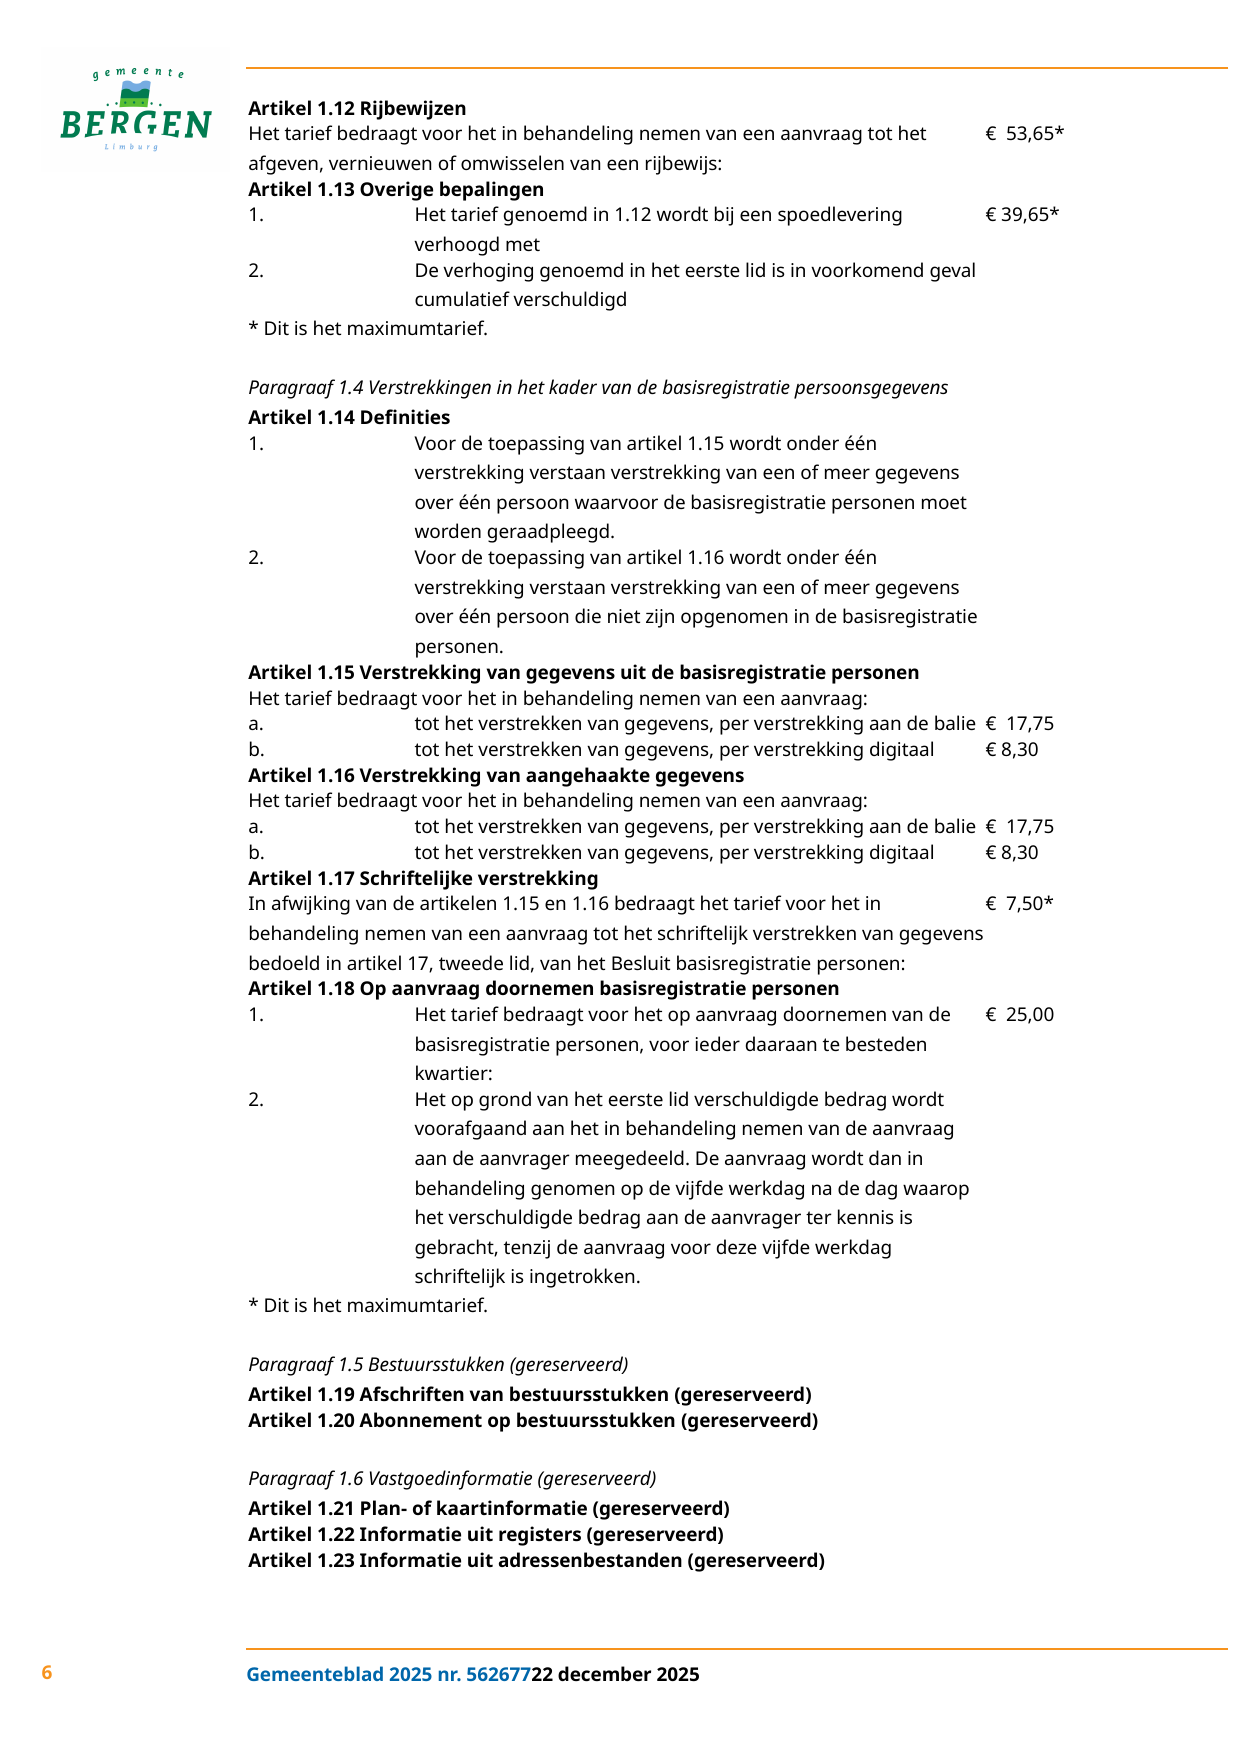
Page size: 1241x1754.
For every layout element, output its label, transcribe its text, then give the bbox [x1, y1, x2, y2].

table_cell [985, 659, 1152, 685]
table_cell 2. [248, 545, 414, 659]
table_cell [985, 975, 1152, 1001]
table_cell tot het verstrekken van gegevens, per verstrekking aan de balie [414, 813, 985, 839]
table_cell a. [248, 710, 414, 736]
table_cell € 39,65* [985, 202, 1152, 257]
table_cell [954, 1521, 1152, 1547]
table_header Artikel 1.21 Plan- of kaartinformatie (gereserveerd) [248, 1495, 954, 1521]
table_header [954, 1381, 1152, 1407]
table_cell tot het verstrekken van gegevens, per verstrekking aan de balie [414, 710, 985, 736]
table_cell Voor de toepassing van artikel 1.16 wordt onder één verstrekking verstaan verstrekking van een of meer gegevens over één persoon die niet zijn opgenomen in de basisregistratie personen. [414, 545, 985, 659]
text Paragraaf 1.5 Bestuursstukken (gereserveerd) [248, 1352, 1152, 1377]
picture [41, 47, 231, 172]
table_cell 1. [248, 430, 414, 544]
table_cell [985, 1086, 1152, 1289]
table_cell 1. [248, 1001, 414, 1086]
table_header Artikel 1.19 Afschriften van bestuursstukken (gereserveerd) [248, 1381, 954, 1407]
table_header [985, 404, 1152, 430]
table_cell Artikel 1.22 Informatie uit registers (gereserveerd) [248, 1521, 954, 1547]
table_cell Het op grond van het eerste lid verschuldigde bedrag wordt voorafgaand aan het in behandeling nemen van de aanvraag aan de aanvrager meegedeeld. De aanvraag wordt dan in behandeling genomen op de vijfde werkdag na de dag waarop het verschuldigde bedrag aan de aanvrager ter kennis is gebracht, tenzij de aanvraag voor deze vijfde werkdag schriftelijk is ingetrokken. [414, 1086, 985, 1289]
table_header [954, 1495, 1152, 1521]
table_header Artikel 1.14 Definities [248, 404, 985, 430]
table_cell Het tarief bedraagt voor het in behandeling nemen van een aanvraag: [248, 788, 985, 813]
table_cell [985, 257, 1152, 312]
table_cell [985, 545, 1152, 659]
table_cell Het tarief bedraagt voor het op aanvraag doornemen van de basisregistratie personen, voor ieder daaraan te besteden kwartier: [414, 1001, 985, 1086]
table_cell € 25,00 [985, 1001, 1152, 1086]
table_header Artikel 1.12 Rijbewijzen [248, 95, 985, 121]
table_cell In afwijking van de artikelen 1.15 en 1.16 bedraagt het tarief voor het in behandeling nemen van een aanvraag tot het schriftelijk verstrekken van gegevens bedoeld in artikel 17, tweede lid, van het Besluit basisregistratie personen: [248, 891, 985, 975]
table_header [985, 95, 1152, 121]
text Paragraaf 1.6 Vastgoedinformatie (gereserveerd) [248, 1466, 1152, 1491]
table_cell Artikel 1.13 Overige bepalingen [248, 176, 985, 202]
table_cell [985, 430, 1152, 544]
table_cell Artikel 1.16 Verstrekking van aangehaakte gegevens [248, 762, 985, 788]
table_cell € 7,50* [985, 891, 1152, 975]
table_cell [985, 762, 1152, 788]
table_cell [985, 685, 1152, 710]
table_cell Artikel 1.20 Abonnement op bestuursstukken (gereserveerd) [248, 1407, 954, 1433]
table_cell 2. [248, 1086, 414, 1289]
text * Dit is het maximumtarief. [248, 315, 1152, 341]
table_cell € 8,30 [985, 736, 1152, 762]
table_cell Artikel 1.23 Informatie uit adressenbestanden (gereserveerd) [248, 1547, 954, 1572]
table_cell [985, 176, 1152, 202]
table_cell Het tarief bedraagt voor het in behandeling nemen van een aanvraag tot het afgeven, vernieuwen of omwisselen van een rijbewijs: [248, 121, 985, 176]
table_cell b. [248, 736, 414, 762]
table_cell Artikel 1.18 Op aanvraag doornemen basisregistratie personen [248, 975, 985, 1001]
text Paragraaf 1.4 Verstrekkingen in het kader van de basisregistratie persoonsgegevens [248, 374, 1152, 400]
table_cell Het tarief bedraagt voor het in behandeling nemen van een aanvraag: [248, 685, 985, 710]
table_cell [954, 1547, 1152, 1572]
table_cell Artikel 1.15 Verstrekking van gegevens uit de basisregistratie personen [248, 659, 985, 685]
table_cell Artikel 1.17 Schriftelijke verstrekking [248, 865, 985, 891]
table_cell € 17,75 [985, 813, 1152, 839]
table_cell b. [248, 839, 414, 865]
table_cell [985, 865, 1152, 891]
table_cell De verhoging genoemd in het eerste lid is in voorkomend geval cumulatief verschuldigd [414, 257, 985, 312]
table_cell tot het verstrekken van gegevens, per verstrekking digitaal [414, 736, 985, 762]
table_cell Het tarief genoemd in 1.12 wordt bij een spoedlevering verhoogd met [414, 202, 985, 257]
table_cell 1. [248, 202, 414, 257]
table_cell € 8,30 [985, 839, 1152, 865]
table_cell [985, 788, 1152, 813]
table_cell Voor de toepassing van artikel 1.15 wordt onder één verstrekking verstaan verstrekking van een of meer gegevens over één persoon waarvoor de basisregistratie personen moet worden geraadpleegd. [414, 430, 985, 544]
table_cell a. [248, 813, 414, 839]
text * Dit is het maximumtarief. [248, 1292, 1152, 1318]
table_cell € 17,75 [985, 710, 1152, 736]
table_cell 2. [248, 257, 414, 312]
table_cell [954, 1407, 1152, 1433]
table_cell tot het verstrekken van gegevens, per verstrekking digitaal [414, 839, 985, 865]
table_cell € 53,65* [985, 121, 1152, 176]
